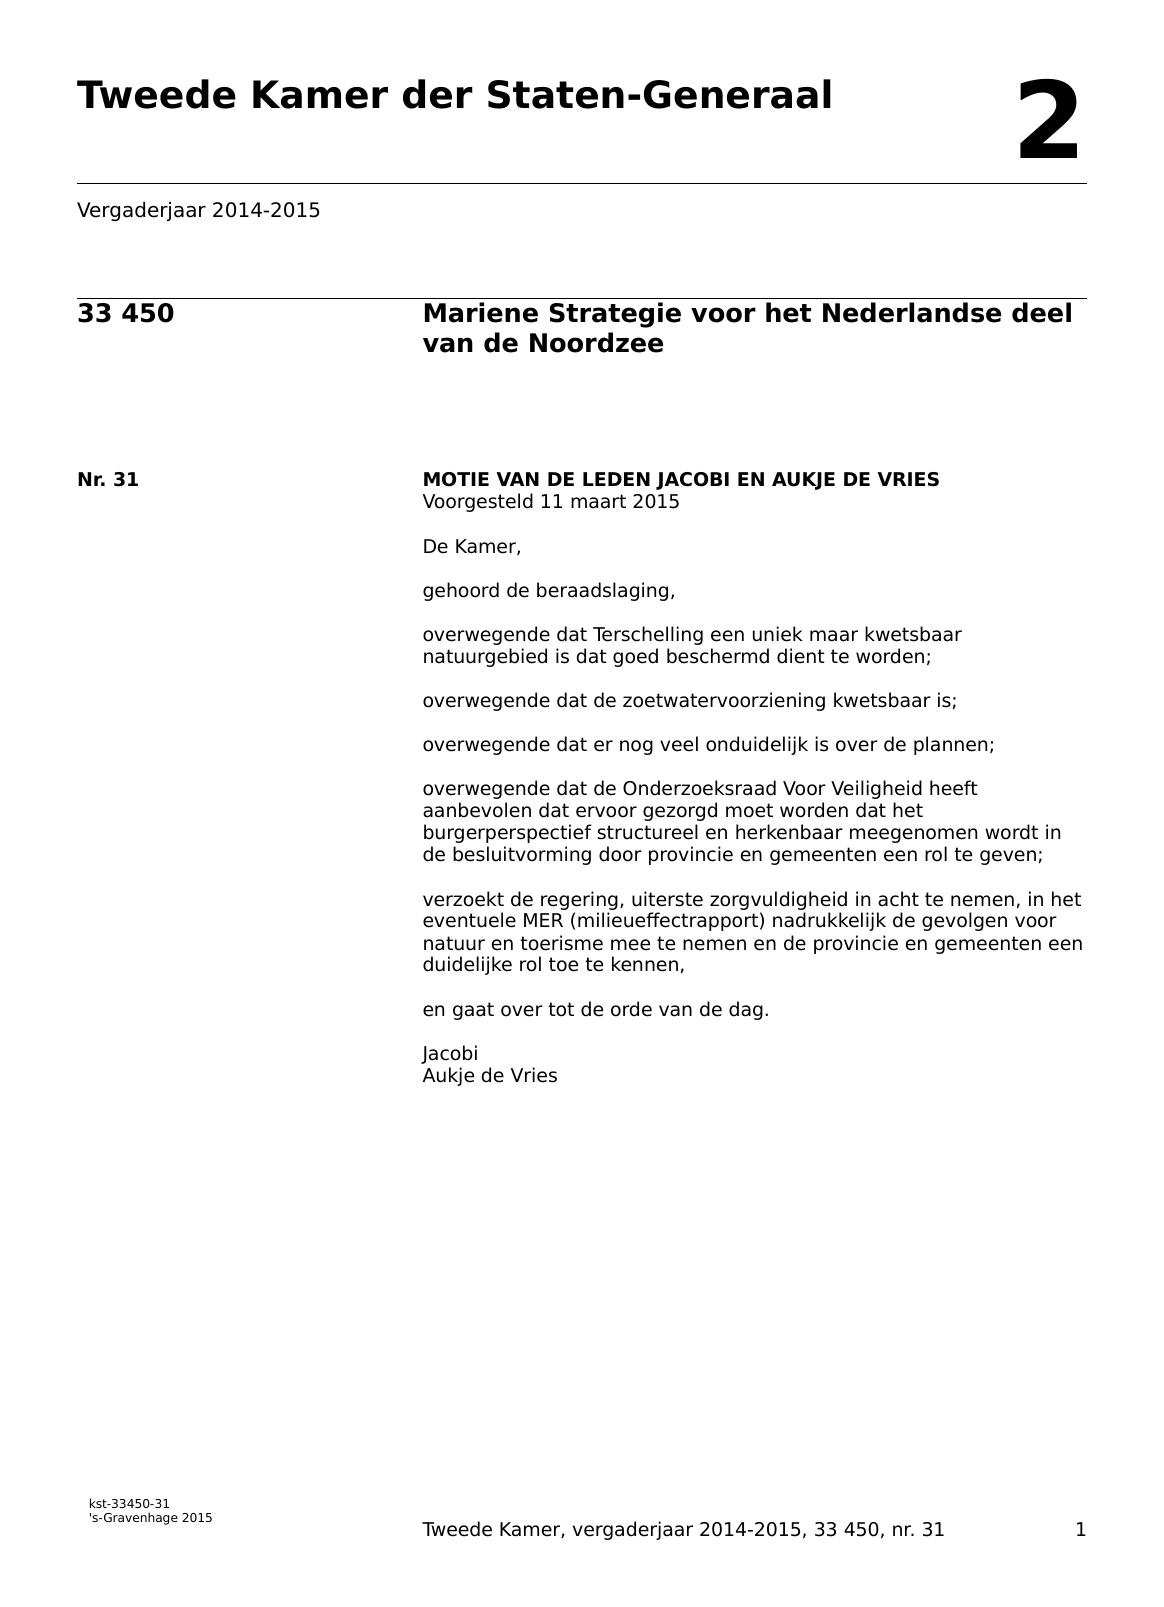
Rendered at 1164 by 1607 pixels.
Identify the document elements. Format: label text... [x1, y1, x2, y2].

table_cell Vergaderjaar 2014-2015 [77, 184, 1087, 298]
text en gaat over tot de orde van de dag. [422, 998, 1087, 1021]
text overwegende dat Terschelling een uniek maar kwetsbaar natuurgebied is dat goed beschermd dient te worden; [422, 624, 1087, 668]
subtitle Nr. 31 MOTIE VAN DE LEDEN JACOBI EN AUKJE DE VRIES [77, 469, 1087, 491]
text Voorgesteld 11 maart 2015 [422, 491, 1087, 513]
text 's-Gravenhage 2015 [88, 1511, 323, 1525]
text overwegende dat er nog veel onduidelijk is over de plannen; [422, 734, 1087, 756]
table_header Tweede Kamer der Staten-Generaal [77, 59, 886, 183]
table_header 2 [886, 59, 1087, 183]
subtitle 33 450 Mariene Strategie voor het Nederlandse deel van de Noordzee [77, 299, 1087, 358]
text Aukje de Vries [422, 1065, 1087, 1087]
text gehoord de beraadslaging, [422, 580, 1087, 602]
text verzoekt de regering, uiterste zorgvuldigheid in acht te nemen, in het eventuele MER (milieueffectrapport) nadrukkelijk de gevolgen voor natuur en toerisme mee te nemen en de provincie en gemeenten een duidelijke rol toe te kennen, [422, 888, 1087, 976]
text kst-33450-31 [88, 1497, 323, 1511]
text Jacobi [422, 1043, 1087, 1065]
text overwegende dat de zoetwatervoorziening kwetsbaar is; [422, 690, 1087, 712]
text De Kamer, [422, 536, 1087, 557]
text overwegende dat de Onderzoeksraad Voor Veiligheid heeft aanbevolen dat ervoor gezorgd moet worden dat het burgerperspectief structureel en herkenbaar meegenomen wordt in de besluitvorming door provincie en gemeenten een rol te geven; [422, 778, 1087, 866]
